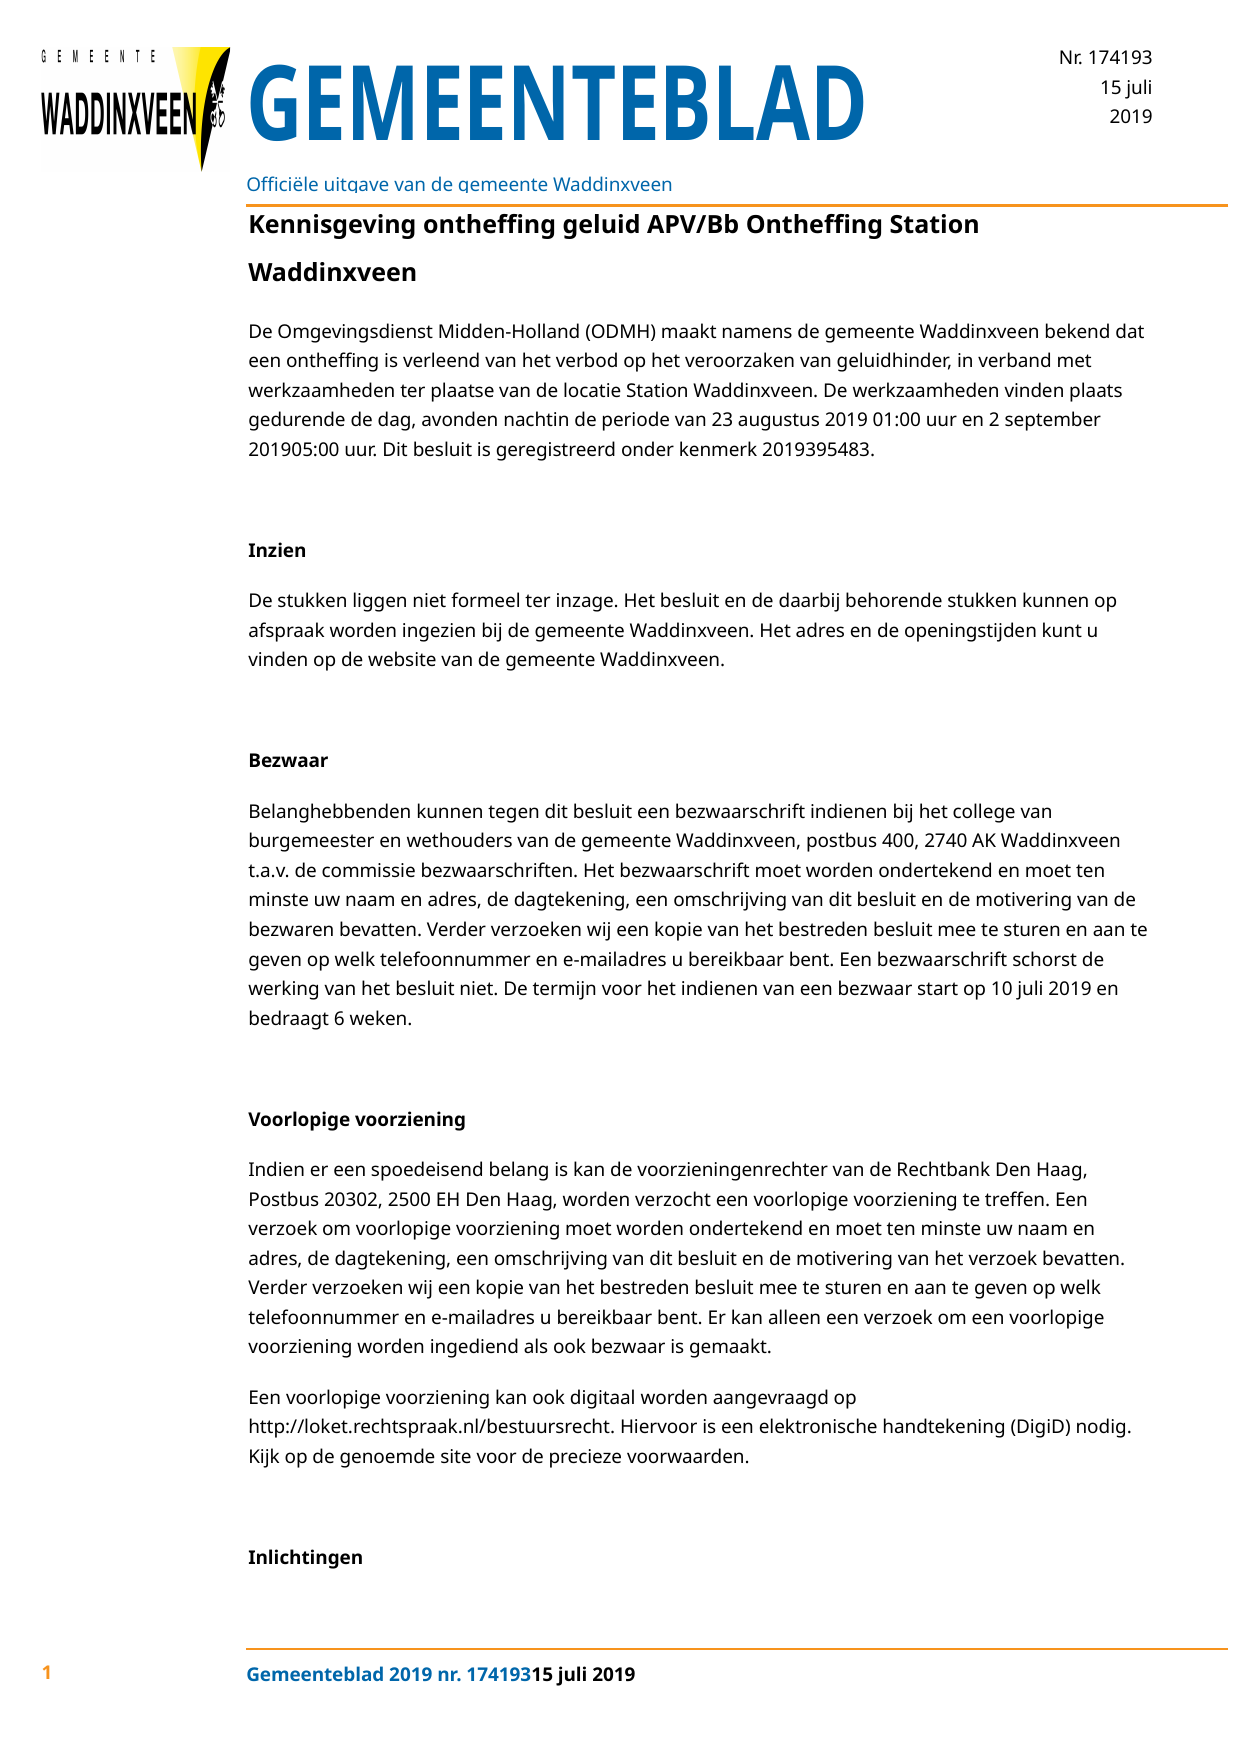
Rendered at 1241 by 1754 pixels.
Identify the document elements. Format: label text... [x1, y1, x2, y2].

text Belanghebbenden kunnen tegen dit besluit een bezwaarschrift indienen bij het college van burgemeester en wethouders van de gemeente Waddinxveen, postbus 400, 2740 AK Waddinxveen t.a.v. de commissie bezwaarschriften. Het bezwaarschrift moet worden ondertekend en moet ten minste uw naam en adres, de dagtekening, een omschrijving van dit besluit en de motivering van de bezwaren bevatten. Verder verzoeken wij een kopie van het bestreden besluit mee te sturen en aan te geven op welk telefoonnummer en e-mailadres u bereikbaar bent. Een bezwaarschrift schorst de werking van het besluit niet. De termijn voor het indienen van een bezwaar start op 10 juli 2019 en bedraagt 6 weken. [248, 798, 1152, 1031]
text Inlichtingen [248, 1544, 1152, 1570]
picture [41, 47, 231, 172]
text Voorlopige voorziening [248, 1106, 1152, 1132]
text De Omgevingsdienst Midden-Holland (ODMH) maakt namens de gemeente Waddinxveen bekend dat een ontheffing is verleend van het verbod op het veroorzaken van geluidhinder, in verband met werkzaamheden ter plaatse van de locatie Station Waddinxveen. De werkzaamheden vinden plaats gedurende de dag, avonden nachtin de periode van 23 augustus 2019 01:00 uur en 2 september 201905:00 uur. Dit besluit is geregistreerd onder kenmerk 2019395483. [248, 318, 1152, 462]
text De stukken liggen niet formeel ter inzage. Het besluit en de daarbij behorende stukken kunnen op afspraak worden ingezien bij de gemeente Waddinxveen. Het adres en de openingstijden kunt u vinden op de website van de gemeente Waddinxveen. [248, 587, 1152, 672]
text Inzien [248, 537, 1152, 563]
text Kennisgeving ontheffing geluid APV/Bb Ontheffing Station Waddinxveen [248, 207, 1152, 288]
text Indien er een spoedeisend belang is kan de voorzieningenrechter van de Rechtbank Den Haag, Postbus 20302, 2500 EH Den Haag, worden verzocht een voorlopige voorziening te treffen. Een verzoek om voorlopige voorziening moet worden ondertekend en moet ten minste uw naam en adres, de dagtekening, een omschrijving van dit besluit en de motivering van het verzoek bevatten. Verder verzoeken wij een kopie van het bestreden besluit mee te sturen en aan te geven op welk telefoonnummer en e-mailadres u bereikbaar bent. Er kan alleen een verzoek om een voorlopige voorziening worden ingediend als ook bezwaar is gemaakt. [248, 1156, 1152, 1359]
text Een voorlopige voorziening kan ook digitaal worden aangevraagd op http://loket.rechtspraak.nl/bestuursrecht. Hiervoor is een elektronische handtekening (DigiD) nodig. Kijk op de genoemde site voor de precieze voorwaarden. [248, 1384, 1152, 1469]
text Bezwaar [248, 747, 1152, 773]
